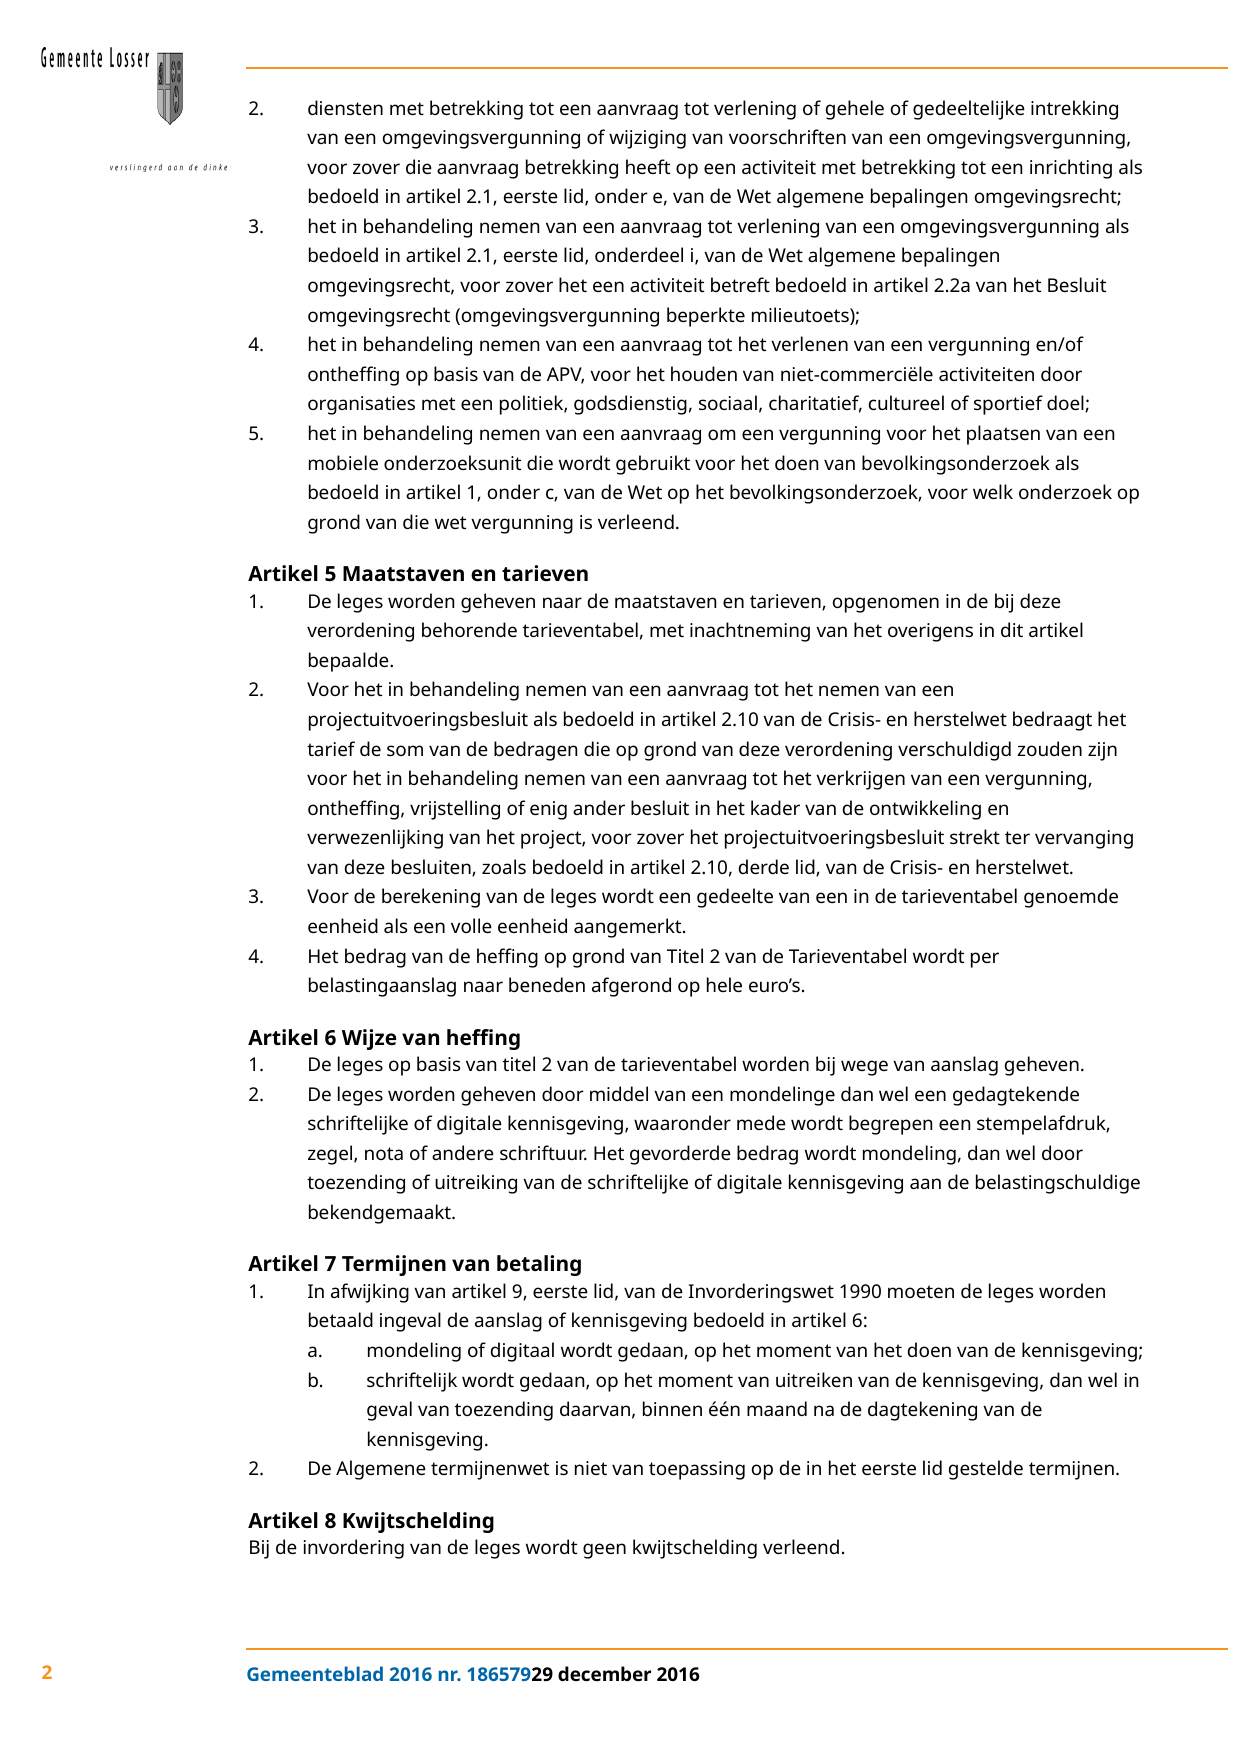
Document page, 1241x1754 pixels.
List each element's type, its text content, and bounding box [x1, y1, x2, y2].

text Artikel 8 Kwijtschelding [248, 1506, 1152, 1534]
list mondeling of digitaal wordt gedaan, op het moment van het doen van de kennisgeving; [307, 1337, 1152, 1363]
list diensten met betrekking tot een aanvraag tot verlening of gehele of gedeeltelijke intrekking van een omgevingsvergunning of wijziging van voorschriften van een omgevingsvergunning, voor zover die aanvraag betrekking heeft op een activiteit met betrekking tot een inrichting als bedoeld in artikel 2.1, eerste lid, onder e, van de Wet algemene bepalingen omgevingsrecht; [248, 95, 1152, 209]
text Artikel 7 Termijnen van betaling [248, 1249, 1152, 1278]
picture [41, 47, 231, 172]
text Artikel 6 Wijze van heffing [248, 1023, 1152, 1051]
list De leges op basis van titel 2 van de tarieventabel worden bij wege van aanslag geheven. [248, 1051, 1152, 1077]
list schriftelijk wordt gedaan, op het moment van uitreiken van de kennisgeving, dan wel in geval van toezending daarvan, binnen één maand na de dagtekening van de kennisgeving. [307, 1367, 1152, 1452]
list het in behandeling nemen van een aanvraag tot verlening van een omgevingsvergunning als bedoeld in artikel 2.1, eerste lid, onderdeel i, van de Wet algemene bepalingen omgevingsrecht, voor zover het een activiteit betreft bedoeld in artikel 2.2a van het Besluit omgevingsrecht (omgevingsvergunning beperkte milieutoets); [248, 213, 1152, 328]
list Voor de berekening van de leges wordt een gedeelte van een in de tarieventabel genoemde eenheid als een volle eenheid aangemerkt. [248, 884, 1152, 939]
list Voor het in behandeling nemen van een aanvraag tot het nemen van een projectuitvoeringsbesluit als bedoeld in artikel 2.10 van de Crisis- en herstelwet bedraagt het tarief de som van de bedragen die op grond van deze verordening verschuldigd zouden zijn voor het in behandeling nemen van een aanvraag tot het verkrijgen van een vergunning, ontheffing, vrijstelling of enig ander besluit in het kader van de ontwikkeling en verwezenlijking van het project, voor zover het projectuitvoeringsbesluit strekt ter vervanging van deze besluiten, zoals bedoeld in artikel 2.10, derde lid, van de Crisis- en herstelwet. [248, 677, 1152, 880]
list het in behandeling nemen van een aanvraag om een vergunning voor het plaatsen van een mobiele onderzoeksunit die wordt gebruikt voor het doen van bevolkingsonderzoek als bedoeld in artikel 1, onder c, van de Wet op het bevolkingsonderzoek, voor welk onderzoek op grond van die wet vergunning is verleend. [248, 420, 1152, 535]
list De Algemene termijnenwet is niet van toepassing op de in het eerste lid gestelde termijnen. [248, 1456, 1152, 1481]
list De leges worden geheven door middel van een mondelinge dan wel een gedagtekende schriftelijke of digitale kennisgeving, waaronder mede wordt begrepen een stempelafdruk, zegel, nota of andere schriftuur. Het gevorderde bedrag wordt mondeling, dan wel door toezending of uitreiking van de schriftelijke of digitale kennisgeving aan de belastingschuldige bekendgemaakt. [248, 1081, 1152, 1225]
list het in behandeling nemen van een aanvraag tot het verlenen van een vergunning en/of ontheffing op basis van de APV, voor het houden van niet-commerciële activiteiten door organisaties met een politiek, godsdienstig, sociaal, charitatief, cultureel of sportief doel; [248, 331, 1152, 416]
list In afwijking van artikel 9, eerste lid, van de Invorderingswet 1990 moeten de leges worden betaald ingeval de aanslag of kennisgeving bedoeld in artikel 6: [248, 1278, 1152, 1333]
list De leges worden geheven naar de maatstaven en tarieven, opgenomen in de bij deze verordening behorende tarieventabel, met inachtneming van het overigens in dit artikel bepaalde. [248, 588, 1152, 673]
text Bij de invordering van de leges wordt geen kwijtschelding verleend. [248, 1534, 1152, 1560]
text Artikel 5 Maatstaven en tarieven [248, 559, 1152, 588]
list Het bedrag van de heffing op grond van Titel 2 van de Tarieventabel wordt per belastingaanslag naar beneden afgerond op hele euro’s. [248, 943, 1152, 998]
